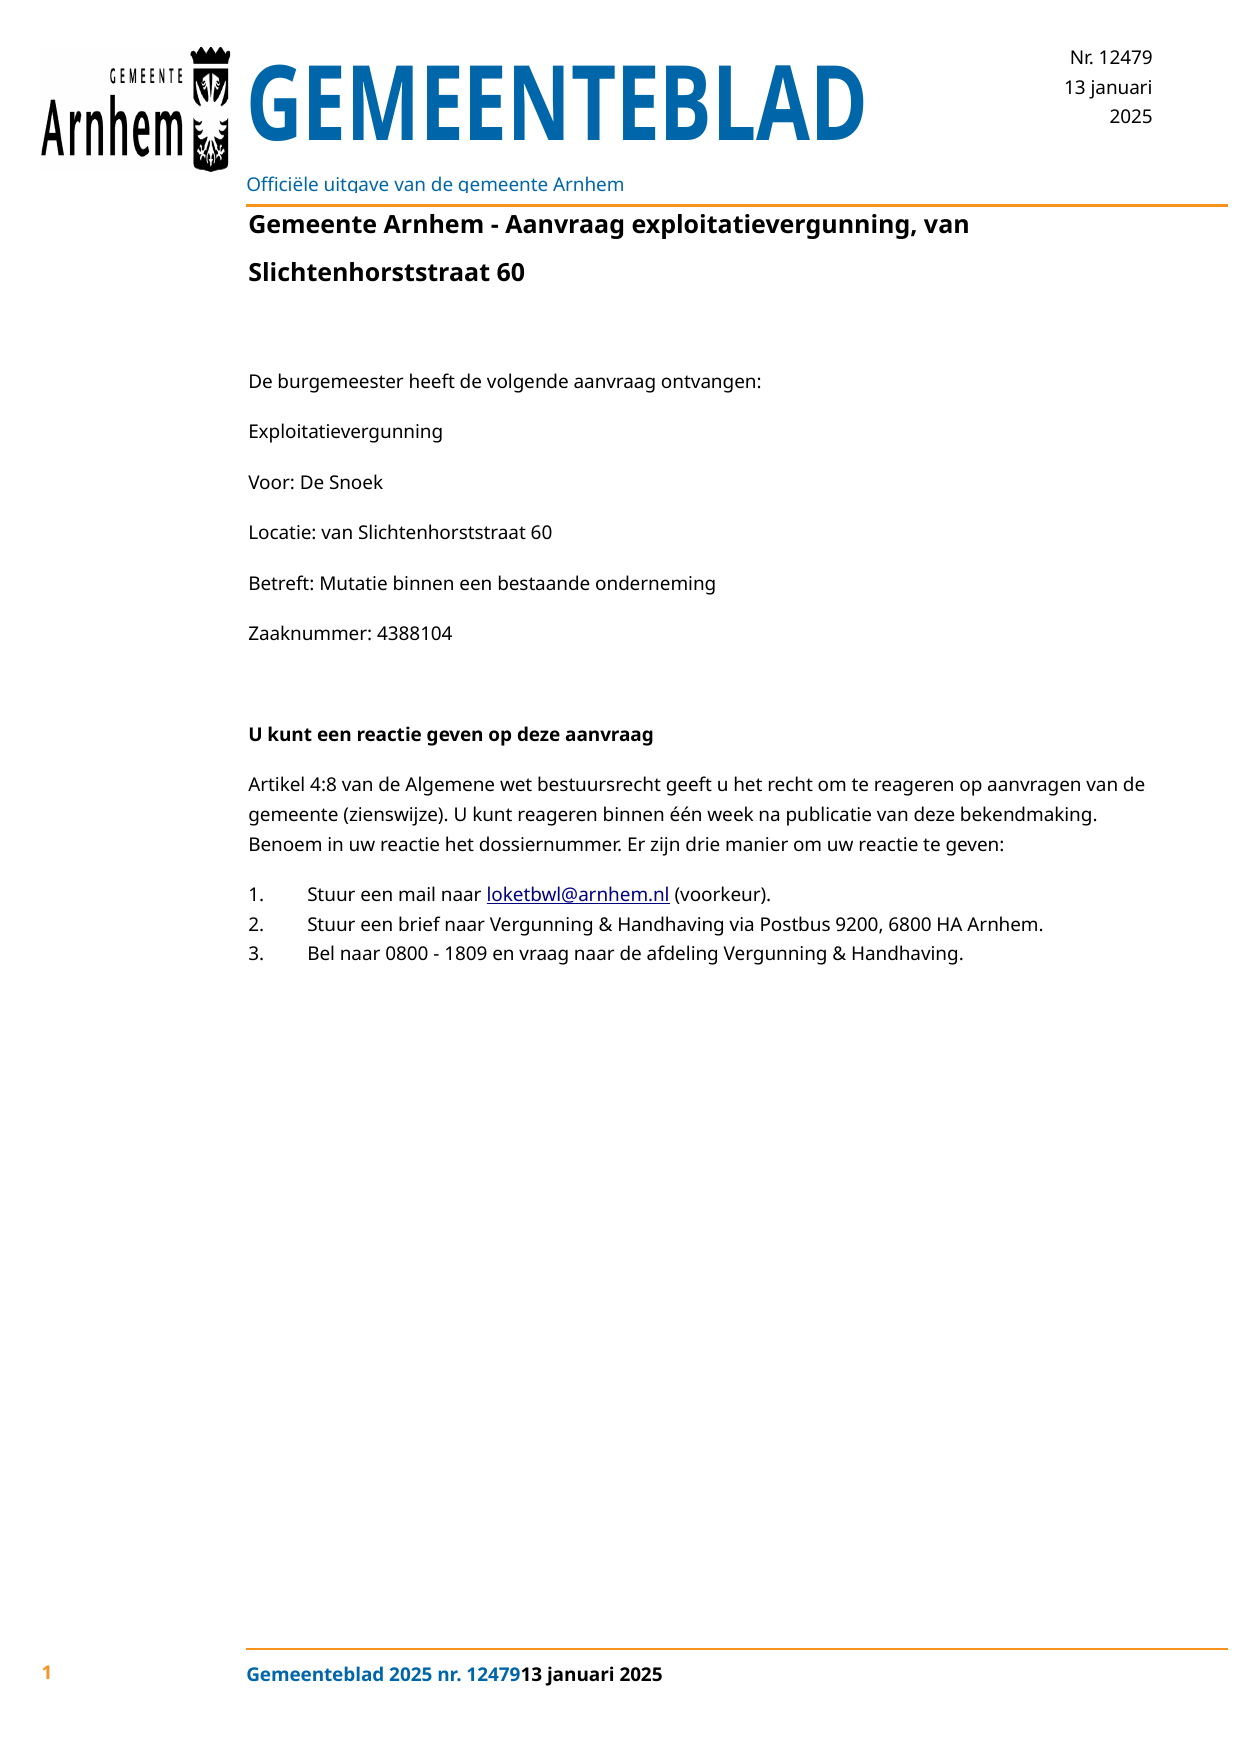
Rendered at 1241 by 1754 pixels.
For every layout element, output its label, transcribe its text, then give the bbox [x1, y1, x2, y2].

text Betreft: Mutatie binnen een bestaande onderneming [248, 570, 1152, 596]
list Stuur een brief naar Vergunning & Handhaving via Postbus 9200, 6800 HA Arnhem. [248, 911, 1152, 937]
list Bel naar 0800 - 1809 en vraag naar de afdeling Vergunning & Handhaving. [248, 940, 1152, 966]
text De burgemeester heeft de volgende aanvraag ontvangen: [248, 368, 1152, 394]
text U kunt een reactie geven op deze aanvraag [248, 721, 1152, 747]
text Zaaknummer: 4388104 [248, 620, 1152, 646]
text Voor: De Snoek [248, 469, 1152, 495]
text Locatie: van Slichtenhorststraat 60 [248, 519, 1152, 545]
text Gemeente Arnhem - Aanvraag exploitatievergunning, van Slichtenhorststraat 60 [248, 207, 1152, 288]
text Exploitatievergunning [248, 419, 1152, 444]
picture [41, 47, 231, 172]
list Stuur een mail naar loketbwl@arnhem.nl (voorkeur). [248, 881, 1152, 907]
text Artikel 4:8 van de Algemene wet bestuursrecht geeft u het recht om te reageren op aanvragen van de gemeente (zienswijze). U kunt reageren binnen één week na publicatie van deze bekendmaking. Benoem in uw reactie het dossiernummer. Er zijn drie manier om uw reactie te geven: [248, 772, 1152, 857]
